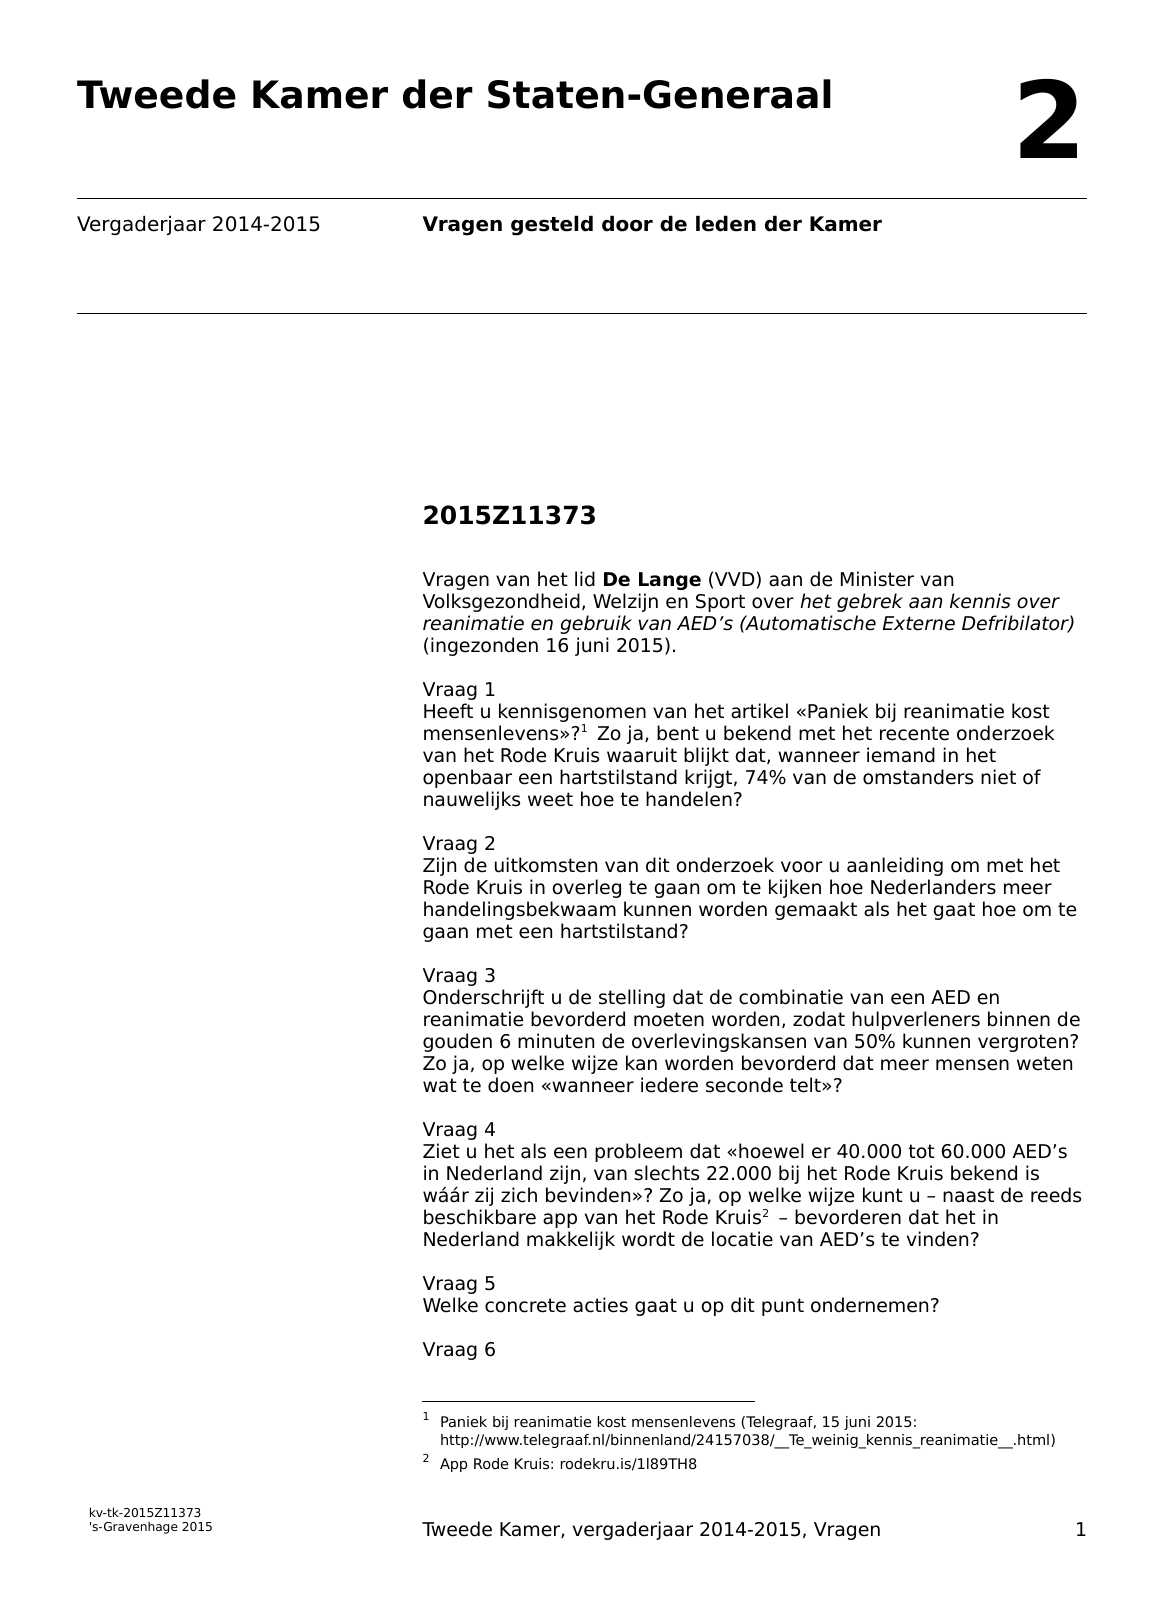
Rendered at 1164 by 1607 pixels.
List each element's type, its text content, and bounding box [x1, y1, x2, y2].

text Vraag 4 [422, 1119, 1087, 1141]
text kv-tk-2015Z11373 [88, 1506, 323, 1520]
text Vragen van het lid De Lange (VVD) aan de Minister van Volksgezondheid, Welzijn en Sport over het gebrek aan kennis over reanimatie en gebruik van AED’s (Automatische Externe Defribilator) (ingezonden 16 juni 2015). [422, 569, 1087, 657]
text Ziet u het als een probleem dat «hoewel er 40.000 tot 60.000 AED’s in Nederland zijn, van slechts 22.000 bij het Rode Kruis bekend is wáár zij zich bevinden»? Zo ja, op welke wijze kunt u – naast de reeds beschikbare app van het Rode Kruis – bevorderen dat het in Nederland makkelijk wordt de locatie van AED’s te vinden? [422, 1141, 1087, 1251]
text Vraag 5 [422, 1273, 1087, 1295]
table_cell Vergaderjaar 2014-2015 [77, 199, 422, 313]
text Paniek bij reanimatie kost mensenlevens (Telegraaf, 15 juni 2015: http://www.telegraaf.nl/binnenland/24157038/__Te_weinig_kennis_reanimatie__.html) [422, 1410, 1087, 1449]
text Onderschrijft u de stelling dat de combinatie van een AED en reanimatie bevorderd moeten worden, zodat hulpverleners binnen de gouden 6 minuten de overlevingskansen van 50% kunnen vergroten? Zo ja, op welke wijze kan worden bevorderd dat meer mensen weten wat te doen «wanneer iedere seconde telt»? [422, 987, 1087, 1097]
text Vraag 3 [422, 965, 1087, 987]
table_cell Vragen gesteld door de leden der Kamer [422, 199, 1087, 313]
text 2015Z11373 [422, 501, 1087, 531]
text Vraag 1 [422, 679, 1087, 701]
text Zijn de uitkomsten van dit onderzoek voor u aanleiding om met het Rode Kruis in overleg te gaan om te kijken hoe Nederlanders meer handelingsbekwaam kunnen worden gemaakt als het gaat hoe om te gaan met een hartstilstand? [422, 855, 1087, 943]
text Vraag 6 [422, 1339, 1087, 1361]
text App Rode Kruis: rodekru.is/1l89TH8 [422, 1452, 1087, 1474]
table_header Tweede Kamer der Staten-Generaal [77, 59, 886, 198]
text Vraag 2 [422, 833, 1087, 855]
text 's-Gravenhage 2015 [88, 1520, 323, 1534]
text Welke concrete acties gaat u op dit punt ondernemen? [422, 1295, 1087, 1317]
table_header 2 [886, 59, 1087, 198]
text Heeft u kennisgenomen van het artikel «Paniek bij reanimatie kost mensenlevens»? Zo ja, bent u bekend met het recente onderzoek van het Rode Kruis waaruit blijkt dat, wanneer iemand in het openbaar een hartstilstand krijgt, 74% van de omstanders niet of nauwelijks weet hoe te handelen? [422, 701, 1087, 811]
